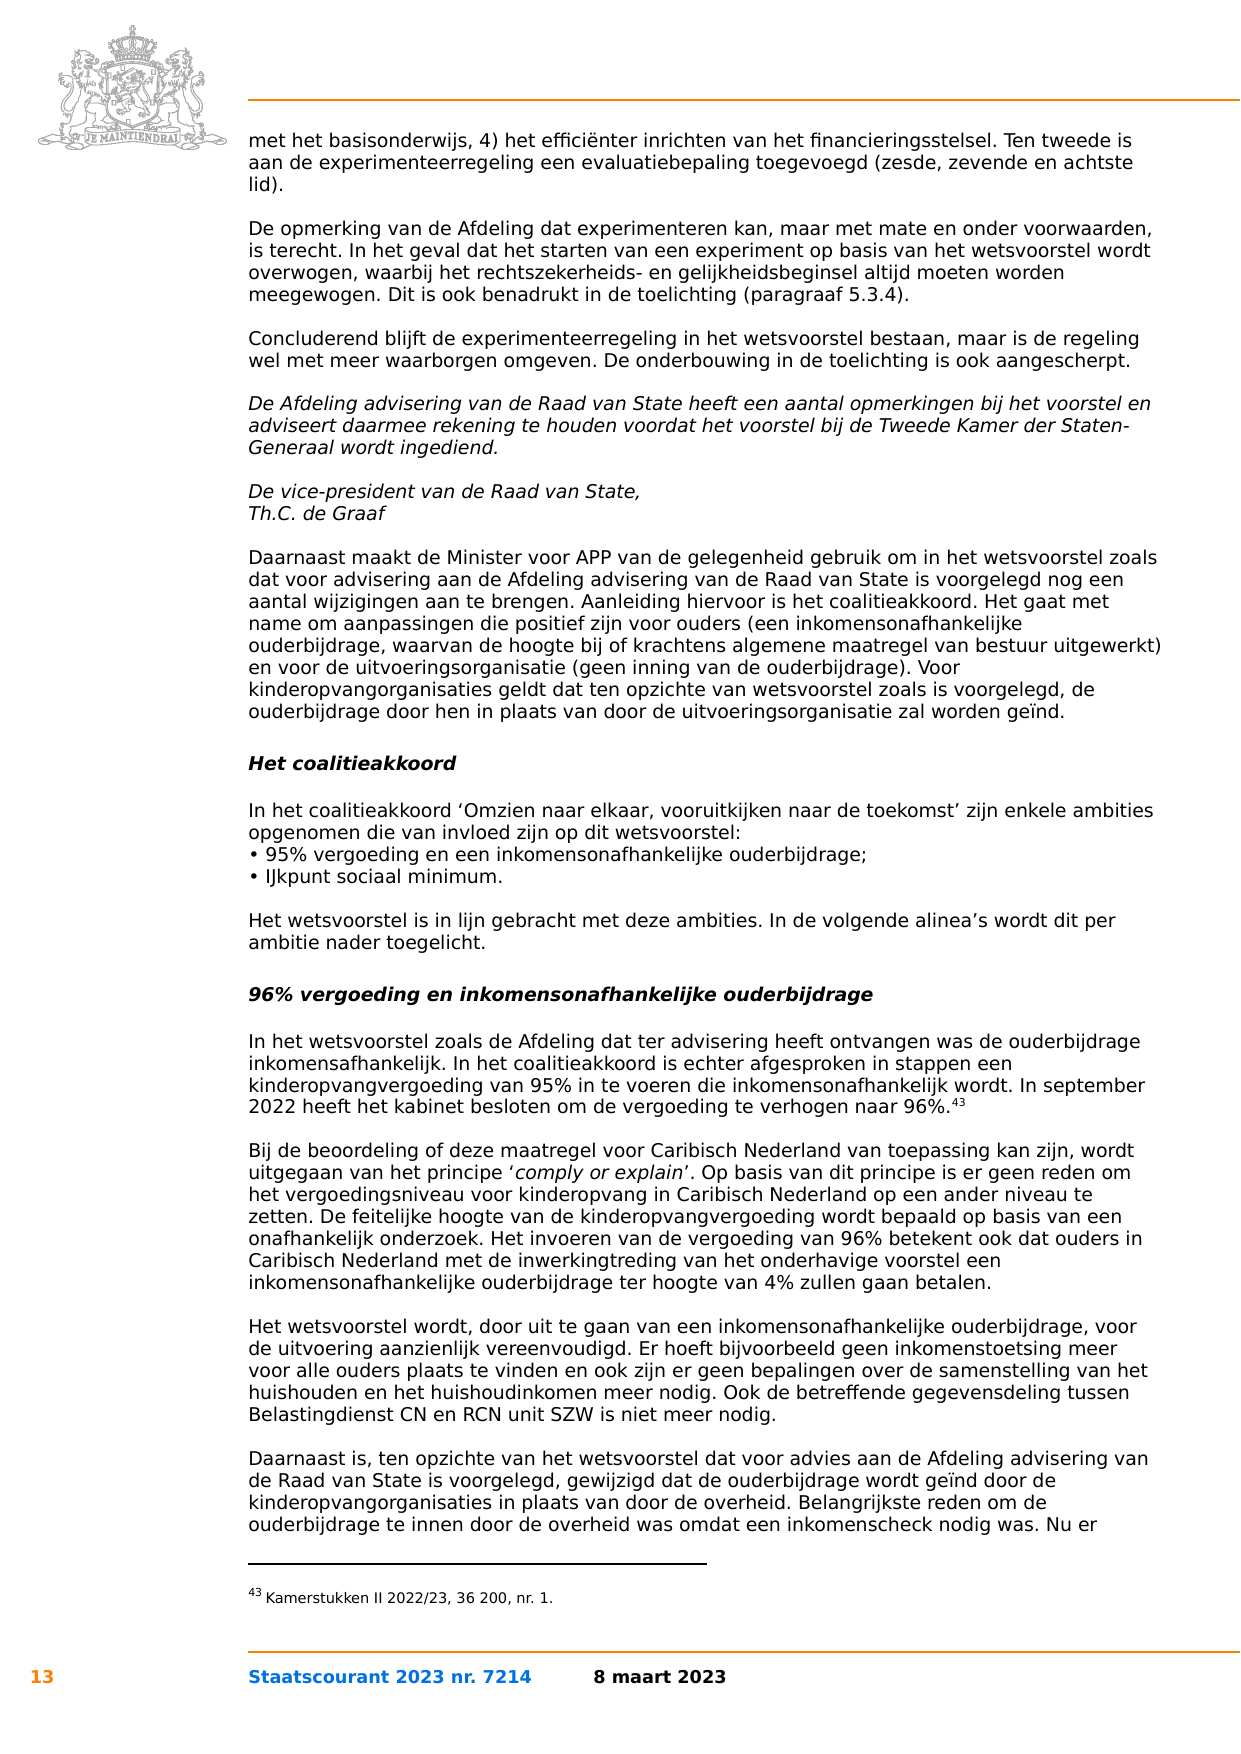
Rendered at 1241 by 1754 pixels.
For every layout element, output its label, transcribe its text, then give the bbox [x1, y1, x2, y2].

text Het wetsvoorstel wordt, door uit te gaan van een inkomensonafhankelijke ouderbijdrage, voor de uitvoering aanzienlijk vereenvoudigd. Er hoeft bijvoorbeeld geen inkomenstoetsing meer voor alle ouders plaats te vinden en ook zijn er geen bepalingen over de samenstelling van het huishouden en het huishoudinkomen meer nodig. Ook de betreffende gegevensdeling tussen Belastingdienst CN en RCN unit SZW is niet meer nodig. [248, 1316, 1163, 1426]
subtitle 96% vergoeding en inkomensonafhankelijke ouderbijdrage [248, 983, 1163, 1006]
picture [38, 25, 227, 150]
text In het wetsvoorstel zoals de Afdeling dat ter advisering heeft ontvangen was de ouderbijdrage inkomensafhankelijk. In het coalitieakkoord is echter afgesproken in stappen een kinderopvangvergoeding van 95% in te voeren die inkomensonafhankelijk wordt. In september 2022 heeft het kabinet besloten om de vergoeding te verhogen naar 96%. [248, 1031, 1163, 1118]
text Bij de beoordeling of deze maatregel voor Caribisch Nederland van toepassing kan zijn, wordt uitgegaan van het principe ‘comply or explain’. Op basis van dit principe is er geen reden om het vergoedingsniveau voor kinderopvang in Caribisch Nederland op een ander niveau te zetten. De feitelijke hoogte van de kinderopvangvergoeding wordt bepaald op basis van een onafhankelijk onderzoek. Het invoeren van de vergoeding van 96% betekent ook dat ouders in Caribisch Nederland met de inwerkingtreding van het onderhavige voorstel een inkomensonafhankelijke ouderbijdrage ter hoogte van 4% zullen gaan betalen. [248, 1140, 1163, 1294]
text De opmerking van de Afdeling dat experimenteren kan, maar met mate en onder voorwaarden, is terecht. In het geval dat het starten van een experiment op basis van het wetsvoorstel wordt overwogen, waarbij het rechtszekerheids- en gelijkheidsbeginsel altijd moeten worden meegewogen. Dit is ook benadrukt in de toelichting (paragraaf 5.3.4). [248, 218, 1163, 306]
text met het basisonderwijs, 4) het efficiënter inrichten van het financieringsstelsel. Ten tweede is aan de experimenteerregeling een evaluatiebepaling toegevoegd (zesde, zevende en achtste lid). [248, 130, 1163, 196]
text Th.C. de Graaf [248, 503, 1163, 525]
text De vice-president van de Raad van State, [248, 481, 1163, 503]
text Concluderend blijft de experimenteerregeling in het wetsvoorstel bestaan, maar is de regeling wel met meer waarborgen omgeven. De onderbouwing in de toelichting is ook aangescherpt. [248, 327, 1163, 371]
text Daarnaast maakt de Minister voor APP van de gelegenheid gebruik om in het wetsvoorstel zoals dat voor advisering aan de Afdeling advisering van de Raad van State is voorgelegd nog een aantal wijzigingen aan te brengen. Aanleiding hiervoor is het coalitieakkoord. Het gaat met name om aanpassingen die positief zijn voor ouders (een inkomensonafhankelijke ouderbijdrage, waarvan de hoogte bij of krachtens algemene maatregel van bestuur uitgewerkt) en voor de uitvoeringsorganisatie (geen inning van de ouderbijdrage). Voor kinderopvangorganisaties geldt dat ten opzichte van wetsvoorstel zoals is voorgelegd, de ouderbijdrage door hen in plaats van door de uitvoeringsorganisatie zal worden geïnd. [248, 547, 1163, 723]
text Kamerstukken II 2022/23, 36 200, nr. 1. [248, 1586, 1163, 1608]
text Het wetsvoorstel is in lijn gebracht met deze ambities. In de volgende alinea’s wordt dit per ambitie nader toegelicht. [248, 909, 1163, 953]
text Daarnaast is, ten opzichte van het wetsvoorstel dat voor advies aan de Afdeling advisering van de Raad van State is voorgelegd, gewijzigd dat de ouderbijdrage wordt geïnd door de kinderopvangorganisaties in plaats van door de overheid. Belangrijkste reden om de ouderbijdrage te innen door de overheid was omdat een inkomenscheck nodig was. Nu er [248, 1448, 1163, 1536]
text • IJkpunt sociaal minimum. [248, 866, 1163, 888]
text In het coalitieakkoord ‘Omzien naar elkaar, vooruitkijken naar de toekomst’ zijn enkele ambities opgenomen die van invloed zijn op dit wetsvoorstel: [248, 800, 1163, 844]
text • 95% vergoeding en een inkomensonafhankelijke ouderbijdrage; [248, 844, 1163, 866]
text De Afdeling advisering van de Raad van State heeft een aantal opmerkingen bij het voorstel en adviseert daarmee rekening te houden voordat het voorstel bij de Tweede Kamer der Staten-Generaal wordt ingediend. [248, 393, 1163, 459]
subtitle Het coalitieakkoord [248, 753, 1163, 775]
